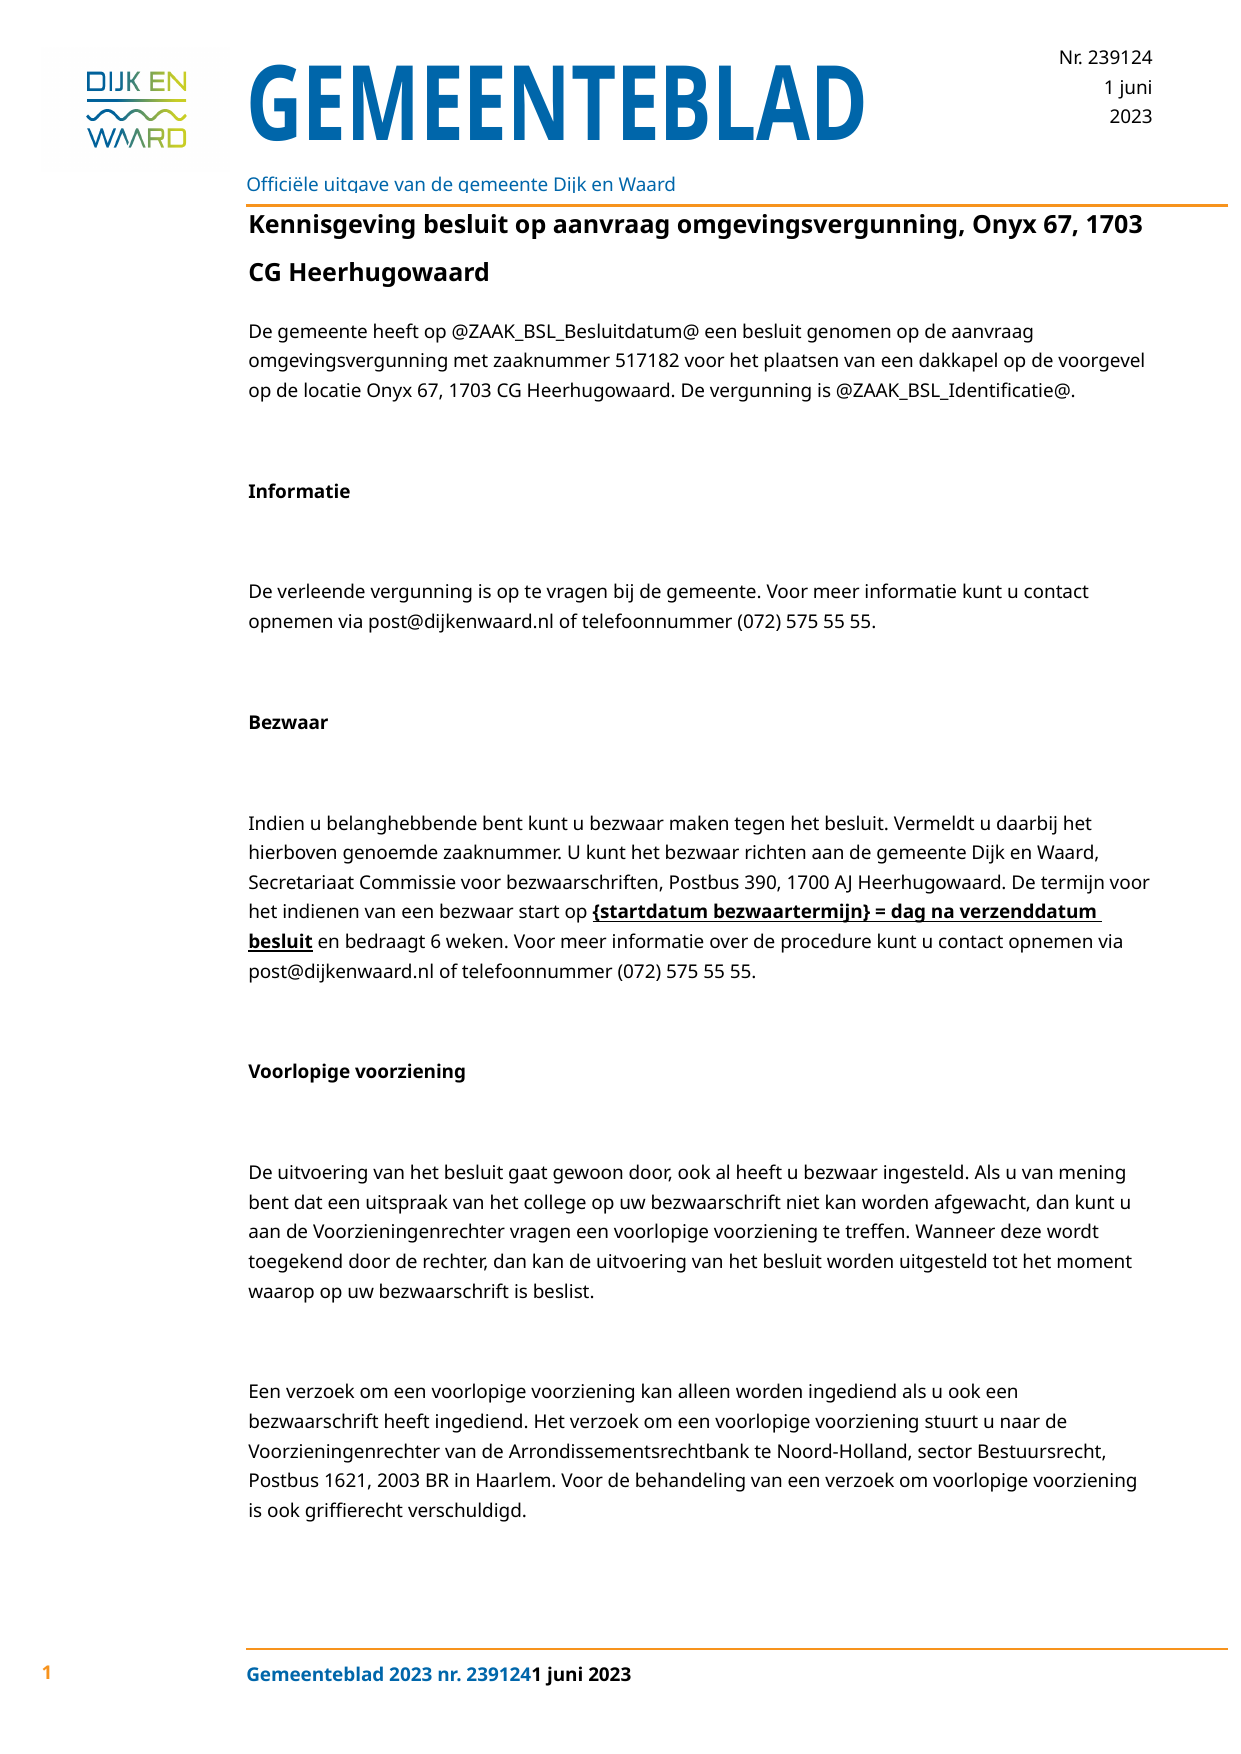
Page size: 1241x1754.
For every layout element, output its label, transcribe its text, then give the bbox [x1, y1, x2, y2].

text Bezwaar [248, 709, 1152, 735]
text De verleende vergunning is op te vragen bij de gemeente. Voor meer informatie kunt u contact opnemen via post@dijkenwaard.nl of telefoonnummer (072) 575 55 55. [248, 579, 1152, 634]
picture [41, 47, 231, 172]
text Indien u belanghebbende bent kunt u bezwaar maken tegen het besluit. Vermeldt u daarbij het hierboven genoemde zaaknummer. U kunt het bezwaar richten aan de gemeente Dijk en Waard, Secretariaat Commissie voor bezwaarschriften, Postbus 390, 1700 AJ Heerhugowaard. De termijn voor het indienen van een bezwaar start op {startdatum bezwaartermijn} = dag na verzenddatum besluit en bedraagt 6 weken. Voor meer informatie over de procedure kunt u contact opnemen via post@dijkenwaard.nl of telefoonnummer (072) 575 55 55. [248, 810, 1152, 984]
text De gemeente heeft op @ZAAK_BSL_Besluitdatum@ een besluit genomen op de aanvraag omgevingsvergunning met zaaknummer 517182 voor het plaatsen van een dakkapel op de voorgevel op de locatie Onyx 67, 1703 CG Heerhugowaard. De vergunning is @ZAAK_BSL_Identificatie@. [248, 318, 1152, 403]
text Voorlopige voorziening [248, 1059, 1152, 1084]
text De uitvoering van het besluit gaat gewoon door, ook al heeft u bezwaar ingesteld. Als u van mening bent dat een uitspraak van het college op uw bezwaarschrift niet kan worden afgewacht, dan kunt u aan de Voorzieningenrechter vragen een voorlopige voorziening te treffen. Wanneer deze wordt toegekend door de rechter, dan kan de uitvoering van het besluit worden uitgesteld tot het moment waarop op uw bezwaarschrift is beslist. [248, 1159, 1152, 1304]
text Kennisgeving besluit op aanvraag omgevingsvergunning, Onyx 67, 1703 CG Heerhugowaard [248, 207, 1152, 288]
text Een verzoek om een voorlopige voorziening kan alleen worden ingediend als u ook een bezwaarschrift heeft ingediend. Het verzoek om een voorlopige voorziening stuurt u naar de Voorzieningenrechter van de Arrondissementsrechtbank te Noord-Holland, sector Bestuursrecht, Postbus 1621, 2003 BR in Haarlem. Voor de behandeling van een verzoek om voorlopige voorziening is ook griffierecht verschuldigd. [248, 1379, 1152, 1523]
text Informatie [248, 478, 1152, 504]
